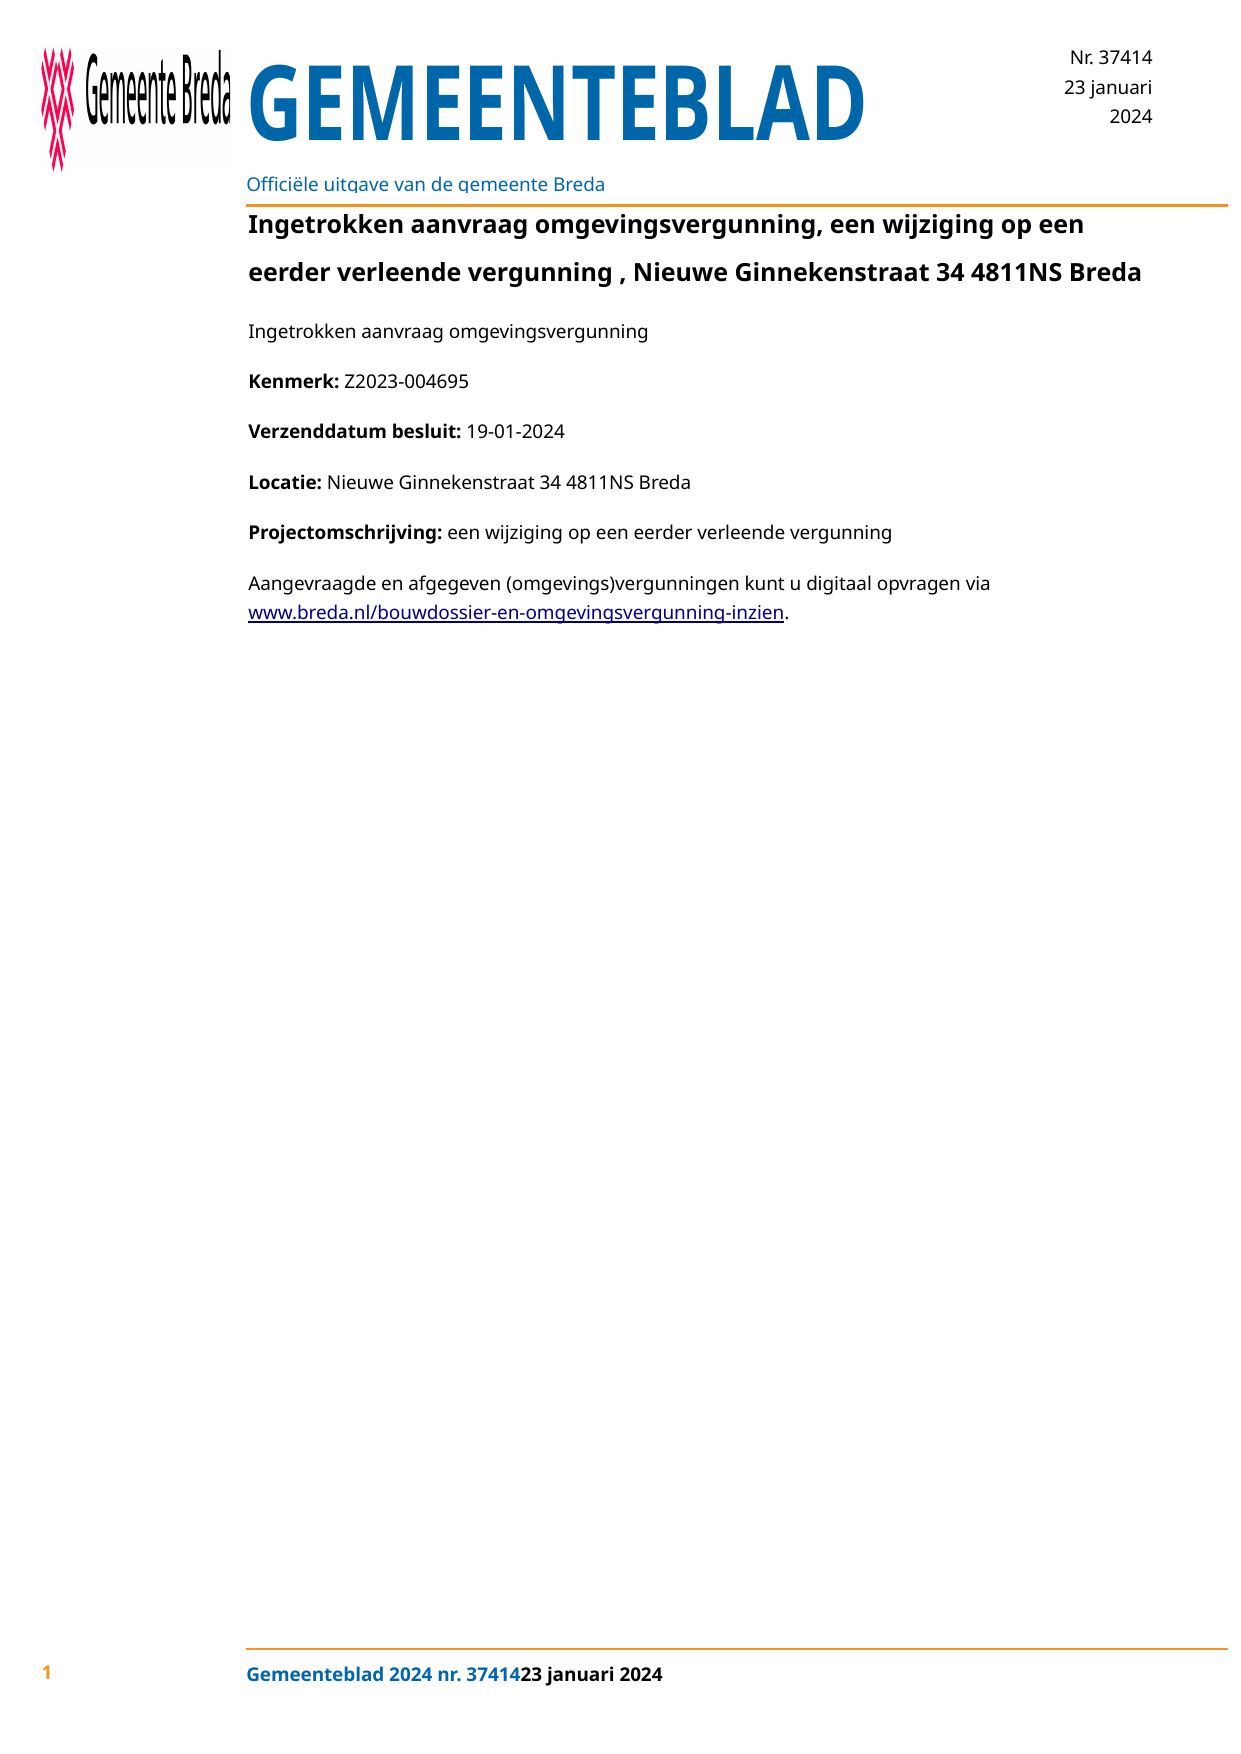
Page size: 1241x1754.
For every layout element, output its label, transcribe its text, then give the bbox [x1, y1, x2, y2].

text Aangevraagde en afgegeven (omgevings)vergunningen kunt u digitaal opvragen via www.breda.nl/bouwdossier-en-omgevingsvergunning-inzien. [248, 570, 1152, 625]
text Ingetrokken aanvraag omgevingsvergunning, een wijziging op een eerder verleende vergunning , Nieuwe Ginnekenstraat 34 4811NS Breda [248, 207, 1152, 288]
text Locatie: Nieuwe Ginnekenstraat 34 4811NS Breda [248, 469, 1152, 495]
text Projectomschrijving: een wijziging op een eerder verleende vergunning [248, 519, 1152, 545]
picture [41, 47, 231, 172]
text Kenmerk: Z2023-004695 [248, 368, 1152, 394]
text Ingetrokken aanvraag omgevingsvergunning [248, 318, 1152, 344]
text Verzenddatum besluit: 19-01-2024 [248, 419, 1152, 444]
